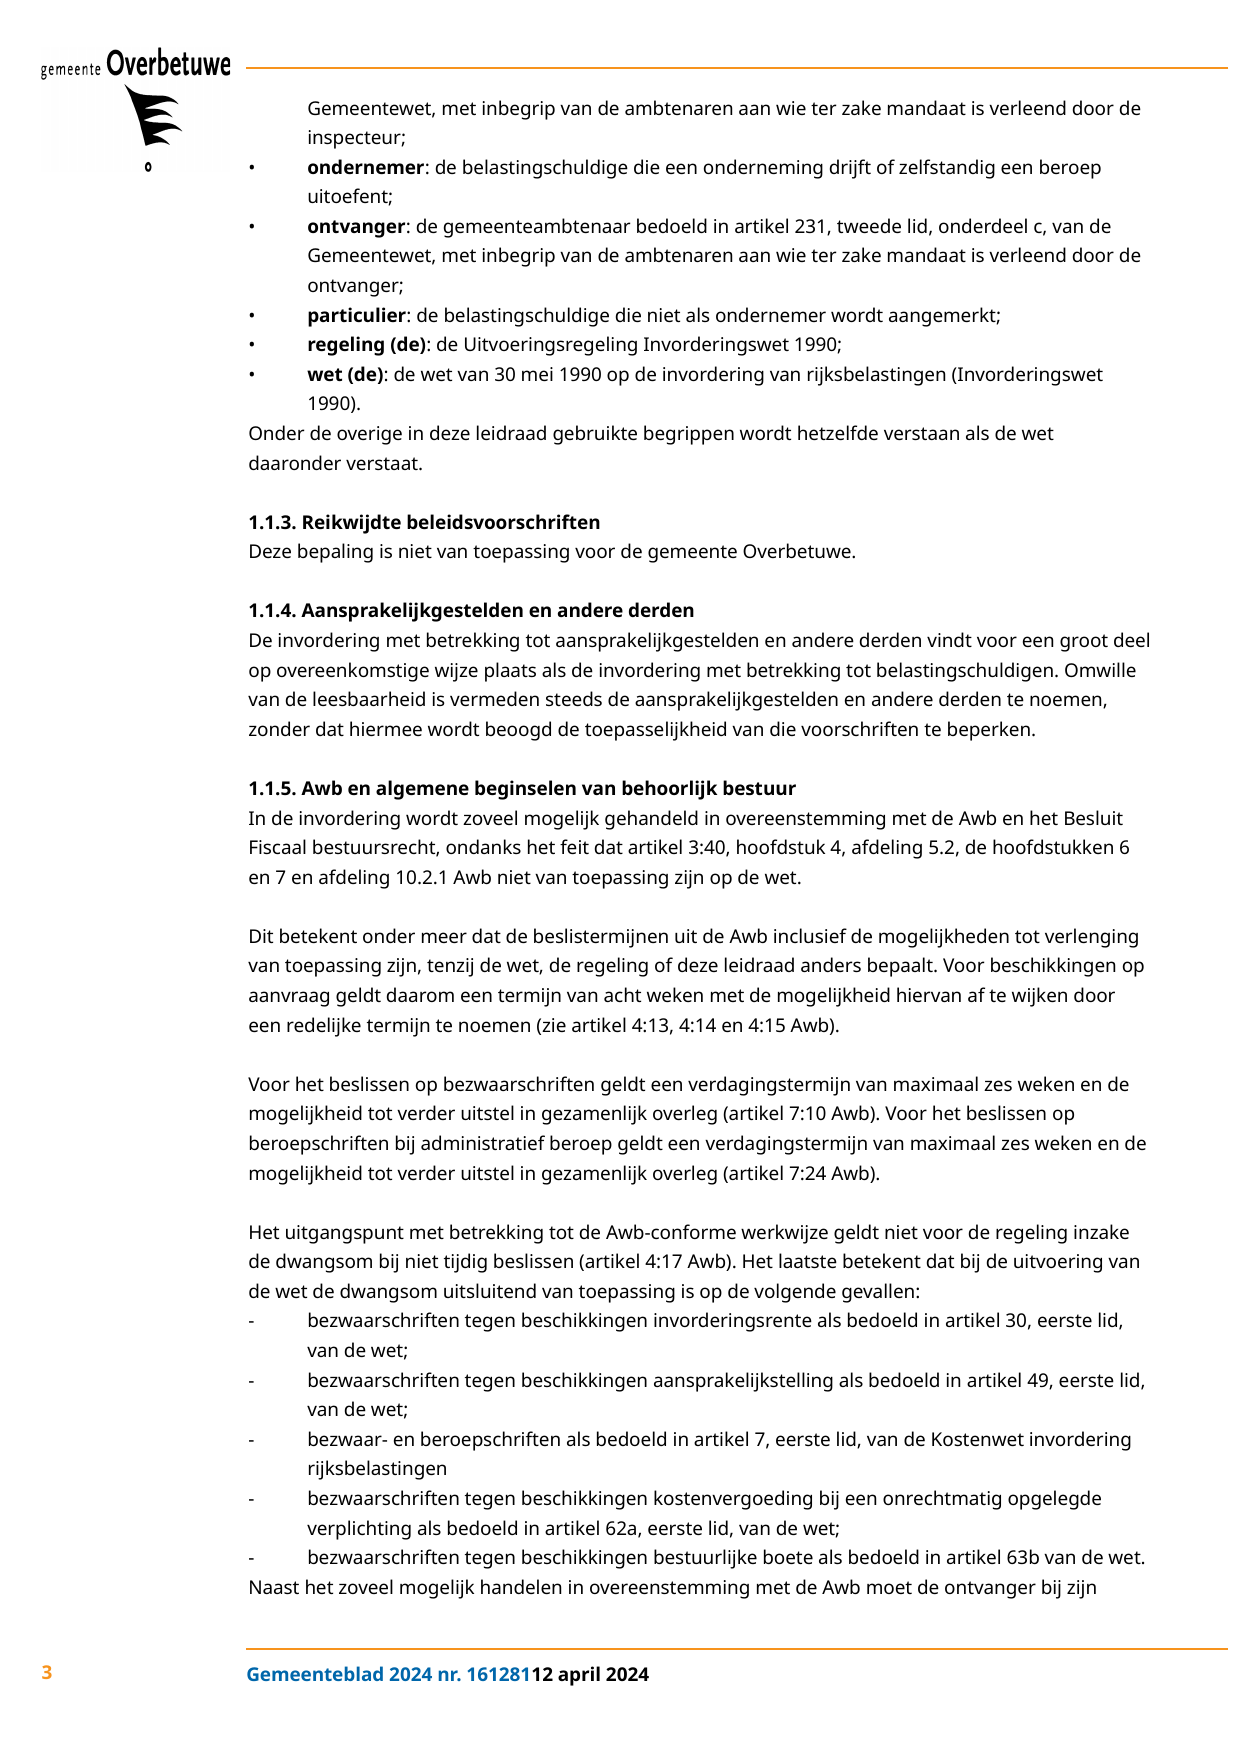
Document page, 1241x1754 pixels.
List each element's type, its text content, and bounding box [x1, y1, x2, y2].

list bezwaarschriften tegen beschikkingen invorderingsrente als bedoeld in artikel 30, eerste lid, van de wet; [248, 1308, 1152, 1363]
list ondernemer: de belastingschuldige die een onderneming drijft of zelfstandig een beroep uitoefent; [248, 154, 1152, 209]
list bezwaarschriften tegen beschikkingen bestuurlijke boete als bedoeld in artikel 63b van de wet. [248, 1544, 1152, 1570]
list Gemeentewet, met inbegrip van de ambtenaren aan wie ter zake mandaat is verleend door de inspecteur; [248, 95, 1152, 150]
text Onder de overige in deze leidraad gebruikte begrippen wordt hetzelfde verstaan als de wet daaronder verstaat. [248, 420, 1152, 476]
text 1.1.4. Aansprakelijkgestelden en andere derden [248, 598, 1152, 623]
text Naast het zoveel mogelijk handelen in overeenstemming met de Awb moet de ontvanger bij zijn [248, 1574, 1152, 1600]
text 1.1.5. Awb en algemene beginselen van behoorlijk bestuur [248, 775, 1152, 801]
list bezwaar- en beroepschriften als bedoeld in artikel 7, eerste lid, van de Kostenwet invordering rijksbelastingen [248, 1426, 1152, 1481]
list bezwaarschriften tegen beschikkingen aansprakelijkstelling als bedoeld in artikel 49, eerste lid, van de wet; [248, 1367, 1152, 1422]
picture [41, 47, 231, 172]
list particulier: de belastingschuldige die niet als ondernemer wordt aangemerkt; [248, 302, 1152, 328]
text Deze bepaling is niet van toepassing voor de gemeente Overbetuwe. [248, 538, 1152, 564]
text Het uitgangspunt met betrekking tot de Awb-conforme werkwijze geldt niet voor de regeling inzake de dwangsom bij niet tijdig beslissen (artikel 4:17 Awb). Het laatste betekent dat bij de uitvoering van de wet de dwangsom uitsluitend van toepassing is op de volgende gevallen: [248, 1219, 1152, 1304]
text Voor het beslissen op bezwaarschriften geldt een verdagingstermijn van maximaal zes weken en de mogelijkheid tot verder uitstel in gezamenlijk overleg (artikel 7:10 Awb). Voor het beslissen op beroepschriften bij administratief beroep geldt een verdagingstermijn van maximaal zes weken en de mogelijkheid tot verder uitstel in gezamenlijk overleg (artikel 7:24 Awb). [248, 1071, 1152, 1186]
text 1.1.3. Reikwijdte beleidsvoorschriften [248, 509, 1152, 535]
list wet (de): de wet van 30 mei 1990 op de invordering van rijksbelastingen (Invorderingswet 1990). [248, 361, 1152, 416]
list ontvanger: de gemeenteambtenaar bedoeld in artikel 231, tweede lid, onderdeel c, van de Gemeentewet, met inbegrip van de ambtenaren aan wie ter zake mandaat is verleend door de ontvanger; [248, 213, 1152, 298]
list bezwaarschriften tegen beschikkingen kostenvergoeding bij een onrechtmatig opgelegde verplichting als bedoeld in artikel 62a, eerste lid, van de wet; [248, 1485, 1152, 1541]
text In de invordering wordt zoveel mogelijk gehandeld in overeenstemming met de Awb en het Besluit Fiscaal bestuursrecht, ondanks het feit dat artikel 3:40, hoofdstuk 4, afdeling 5.2, de hoofdstukken 6 en 7 en afdeling 10.2.1 Awb niet van toepassing zijn op de wet. [248, 805, 1152, 890]
text Dit betekent onder meer dat de beslistermijnen uit de Awb inclusief de mogelijkheden tot verlenging van toepassing zijn, tenzij de wet, de regeling of deze leidraad anders bepaalt. Voor beschikkingen op aanvraag geldt daarom een termijn van acht weken met de mogelijkheid hiervan af te wijken door een redelijke termijn te noemen (zie artikel 4:13, 4:14 en 4:15 Awb). [248, 923, 1152, 1038]
text De invordering met betrekking tot aansprakelijkgestelden en andere derden vindt voor een groot deel op overeenkomstige wijze plaats als de invordering met betrekking tot belastingschuldigen. Omwille van de leesbaarheid is vermeden steeds de aansprakelijkgestelden en andere derden te noemen, zonder dat hiermee wordt beoogd de toepasselijkheid van die voorschriften te beperken. [248, 627, 1152, 742]
list regeling (de): de Uitvoeringsregeling Invorderingswet 1990; [248, 331, 1152, 357]
